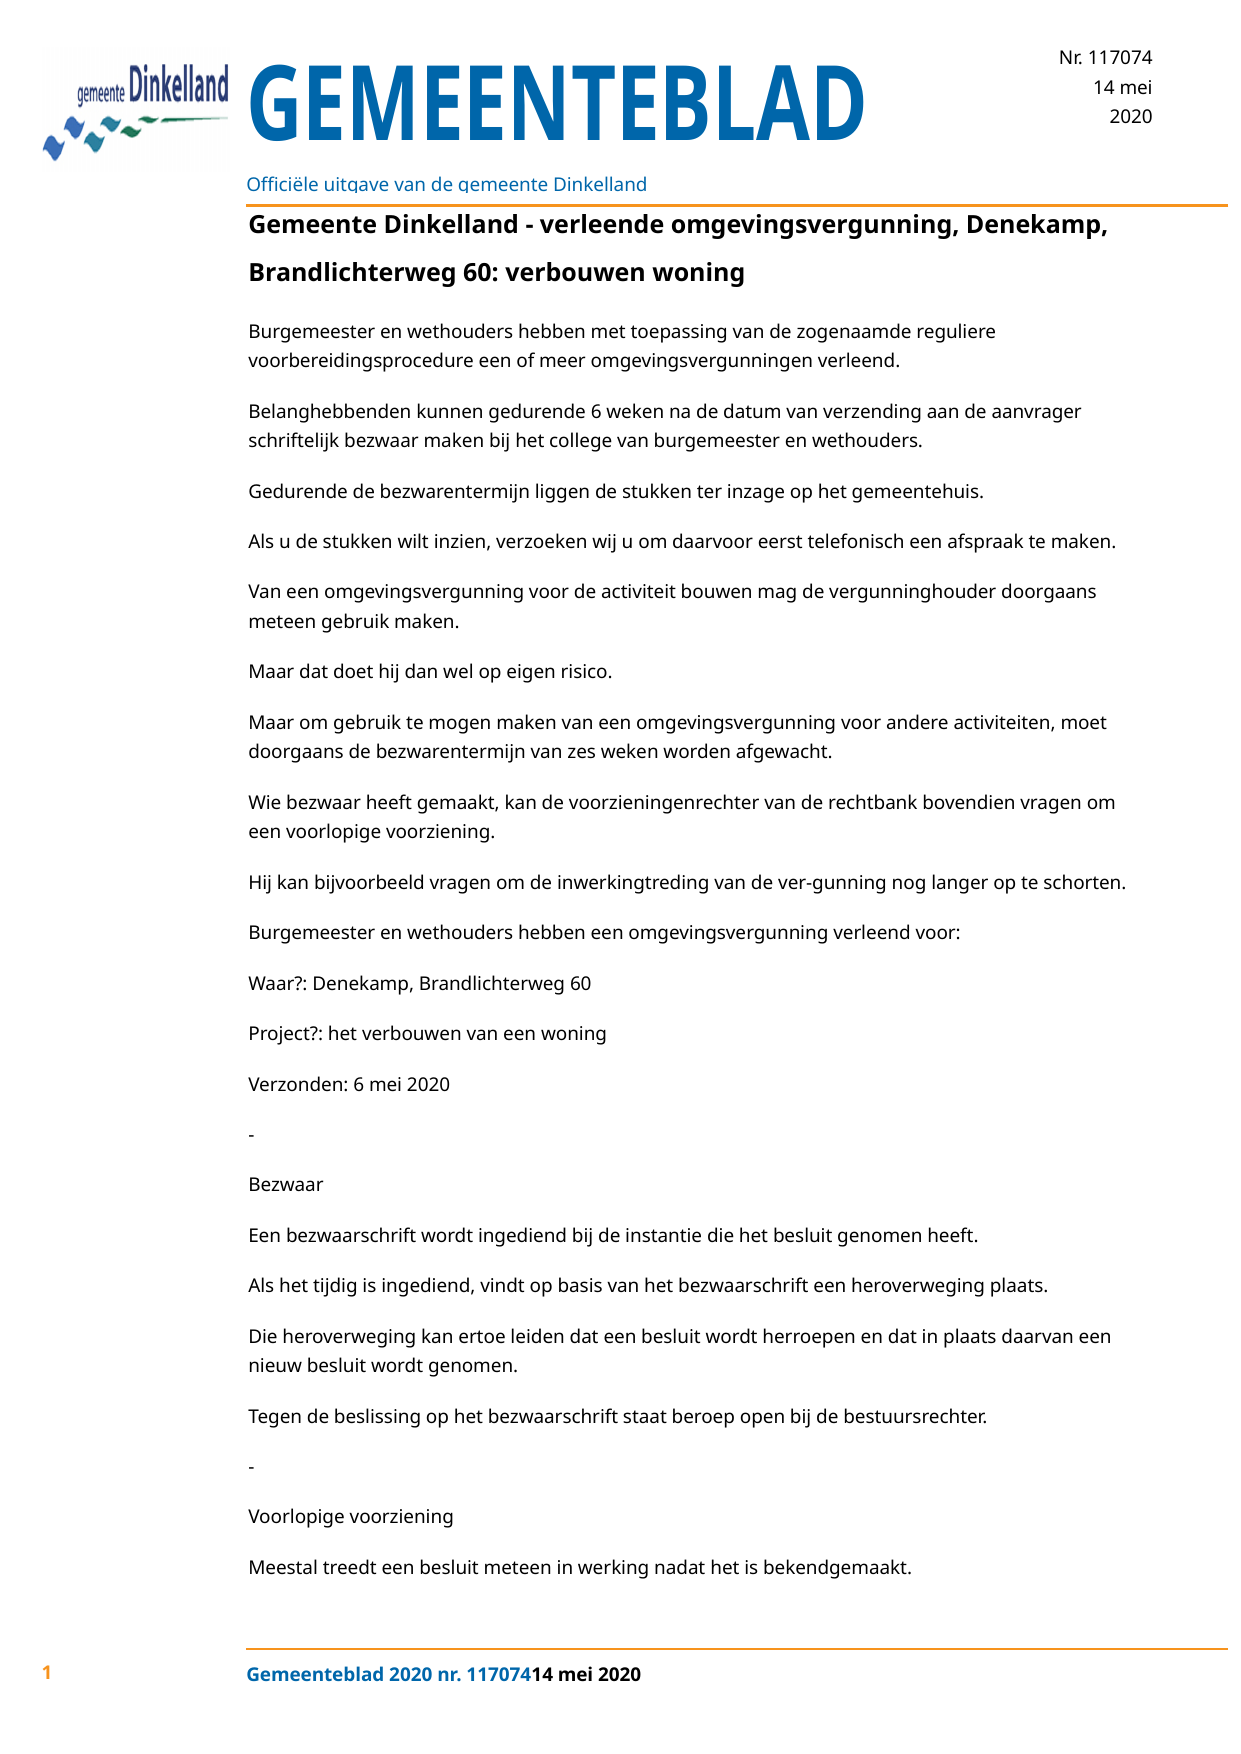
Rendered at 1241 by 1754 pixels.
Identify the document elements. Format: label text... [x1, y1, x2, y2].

text Voorlopige voorziening [248, 1504, 1152, 1529]
text Project?: het verbouwen van een woning [248, 1020, 1152, 1046]
text Waar?: Denekamp, Brandlichterweg 60 [248, 970, 1152, 996]
text - [248, 1121, 1152, 1147]
text Burgemeester en wethouders hebben met toepassing van de zogenaamde reguliere voorbereidingsprocedure een of meer omgevingsvergunningen verleend. [248, 318, 1152, 373]
text Maar om gebruik te mogen maken van een omgevingsvergunning voor andere activiteiten, moet doorgaans de bezwarentermijn van zes weken worden afgewacht. [248, 709, 1152, 764]
text Hij kan bijvoorbeeld vragen om de inwerkingtreding van de ver-gunning nog langer op te schorten. [248, 869, 1152, 895]
picture [41, 47, 231, 172]
text Als het tijdig is ingediend, vindt op basis van het bezwaarschrift een heroverweging plaats. [248, 1272, 1152, 1298]
text Als u de stukken wilt inzien, verzoeken wij u om daarvoor eerst telefonisch een afspraak te maken. [248, 528, 1152, 554]
text Maar dat doet hij dan wel op eigen risico. [248, 659, 1152, 684]
text Gedurende de bezwarentermijn liggen de stukken ter inzage op het gemeentehuis. [248, 478, 1152, 504]
text Van een omgevingsvergunning voor de activiteit bouwen mag de vergunninghouder doorgaans meteen gebruik maken. [248, 579, 1152, 634]
text Bezwaar [248, 1172, 1152, 1197]
text Gemeente Dinkelland - verleende omgevingsvergunning, Denekamp, Brandlichterweg 60: verbouwen woning [248, 207, 1152, 288]
text Tegen de beslissing op het bezwaarschrift staat beroep open bij de bestuursrechter. [248, 1403, 1152, 1429]
text Belanghebbenden kunnen gedurende 6 weken na de datum van verzending aan de aanvrager schriftelijk bezwaar maken bij het college van burgemeester en wethouders. [248, 398, 1152, 453]
text Meestal treedt een besluit meteen in werking nadat het is bekendgemaakt. [248, 1554, 1152, 1580]
text Verzonden: 6 mei 2020 [248, 1071, 1152, 1097]
text Een bezwaarschrift wordt ingediend bij de instantie die het besluit genomen heeft. [248, 1222, 1152, 1248]
text Burgemeester en wethouders hebben een omgevingsvergunning verleend voor: [248, 919, 1152, 945]
text Wie bezwaar heeft gemaakt, kan de voorzieningenrechter van de rechtbank bovendien vragen om een voorlopige voorziening. [248, 789, 1152, 844]
text - [248, 1453, 1152, 1479]
text Die heroverweging kan ertoe leiden dat een besluit wordt herroepen en dat in plaats daarvan een nieuw besluit wordt genomen. [248, 1323, 1152, 1378]
